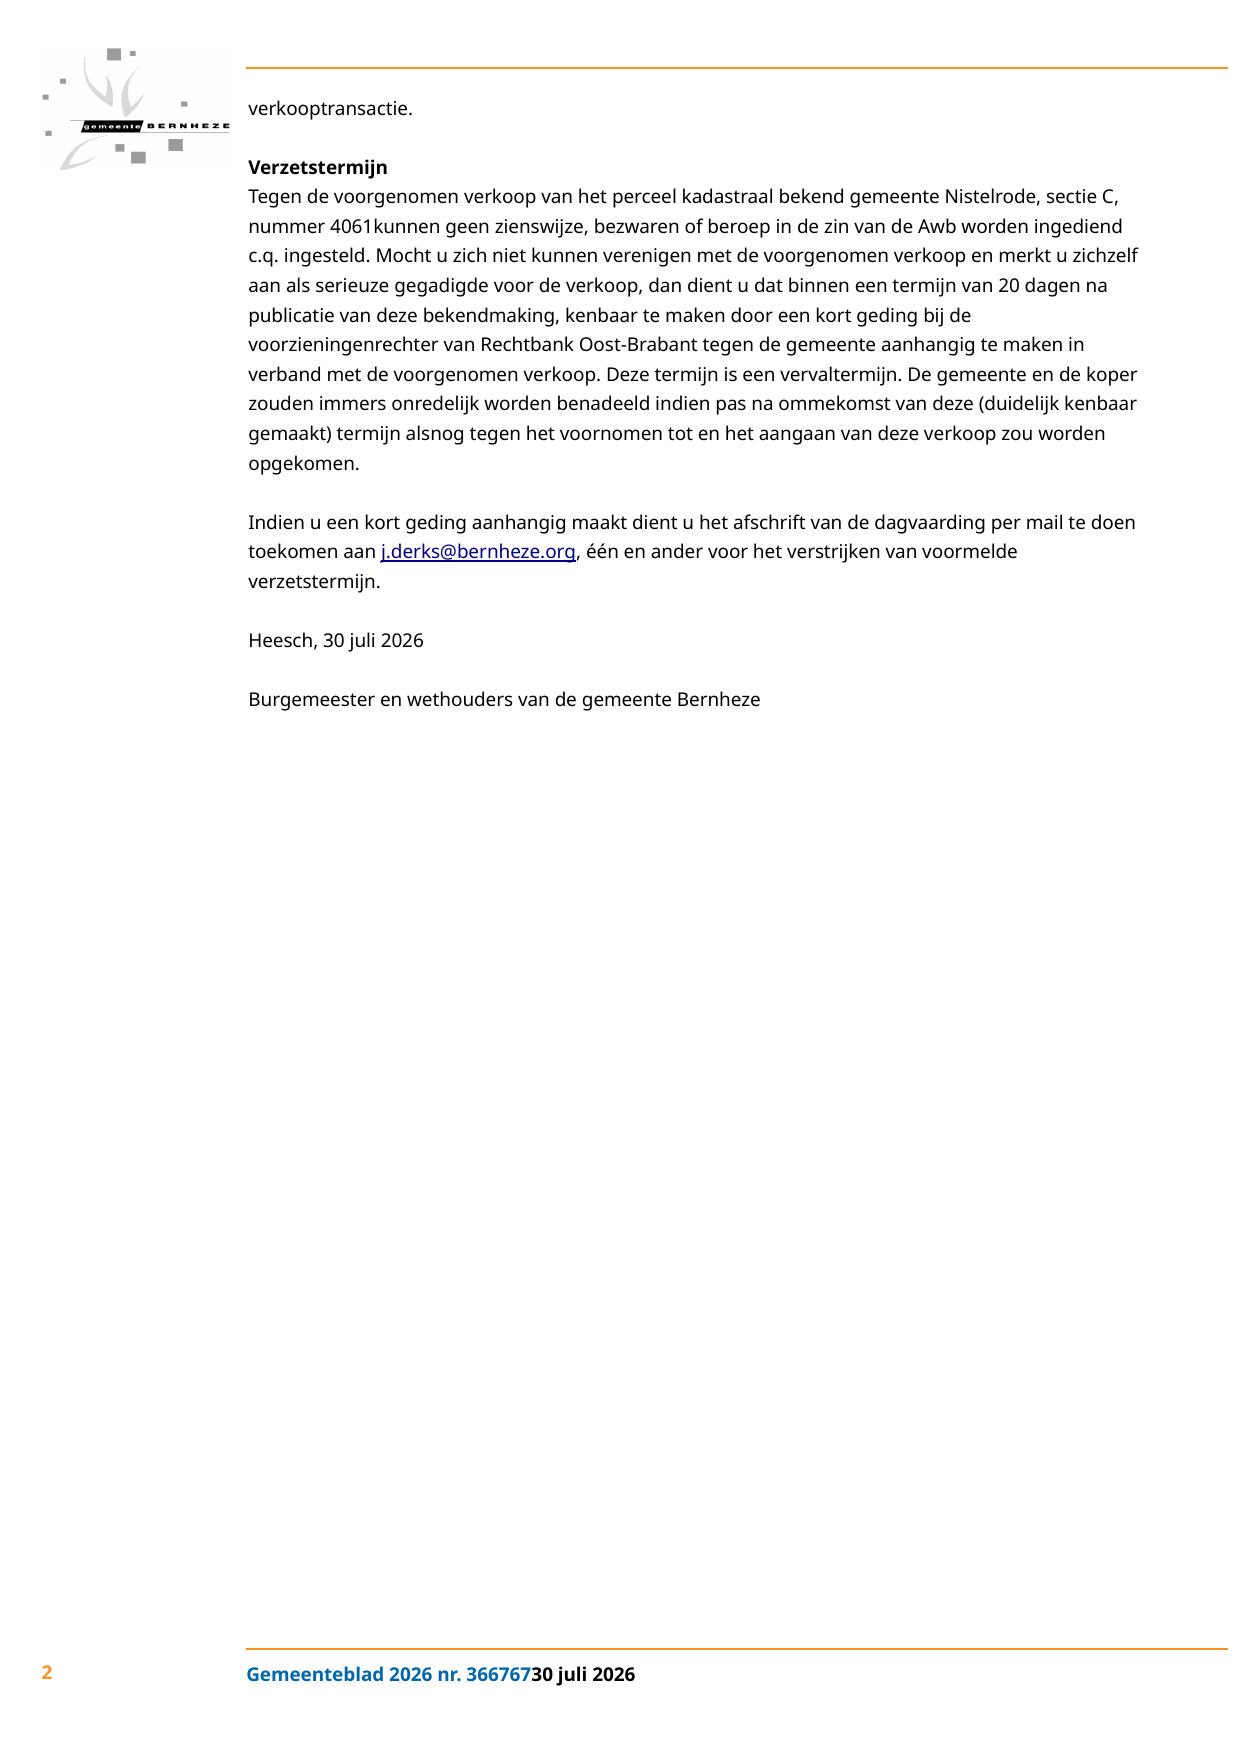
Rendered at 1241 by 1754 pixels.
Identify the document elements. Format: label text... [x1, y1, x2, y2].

text Heesch, 30 juli 2026 [248, 627, 1152, 653]
picture [41, 47, 231, 172]
text Burgemeester en wethouders van de gemeente Bernheze [248, 686, 1152, 712]
text Verzetstermijn [248, 154, 1152, 180]
text Tegen de voorgenomen verkoop van het perceel kadastraal bekend gemeente Nistelrode, sectie C, nummer 4061kunnen geen zienswijze, bezwaren of beroep in de zin van de Awb worden ingediend c.q. ingesteld. Mocht u zich niet kunnen verenigen met de voorgenomen verkoop en merkt u zichzelf aan als serieuze gegadigde voor de verkoop, dan dient u dat binnen een termijn van 20 dagen na publicatie van deze bekendmaking, kenbaar te maken door een kort geding bij de voorzieningenrechter van Rechtbank Oost-Brabant tegen de gemeente aanhangig te maken in verband met de voorgenomen verkoop. Deze termijn is een vervaltermijn. De gemeente en de koper zouden immers onredelijk worden benadeeld indien pas na ommekomst van deze (duidelijk kenbaar gemaakt) termijn alsnog tegen het voornomen tot en het aangaan van deze verkoop zou worden opgekomen. [248, 183, 1152, 476]
text Indien u een kort geding aanhangig maakt dient u het afschrift van de dagvaarding per mail te doen toekomen aan j.derks@bernheze.org, één en ander voor het verstrijken van voormelde verzetstermijn. [248, 509, 1152, 594]
text verkooptransactie. [248, 95, 1152, 121]
